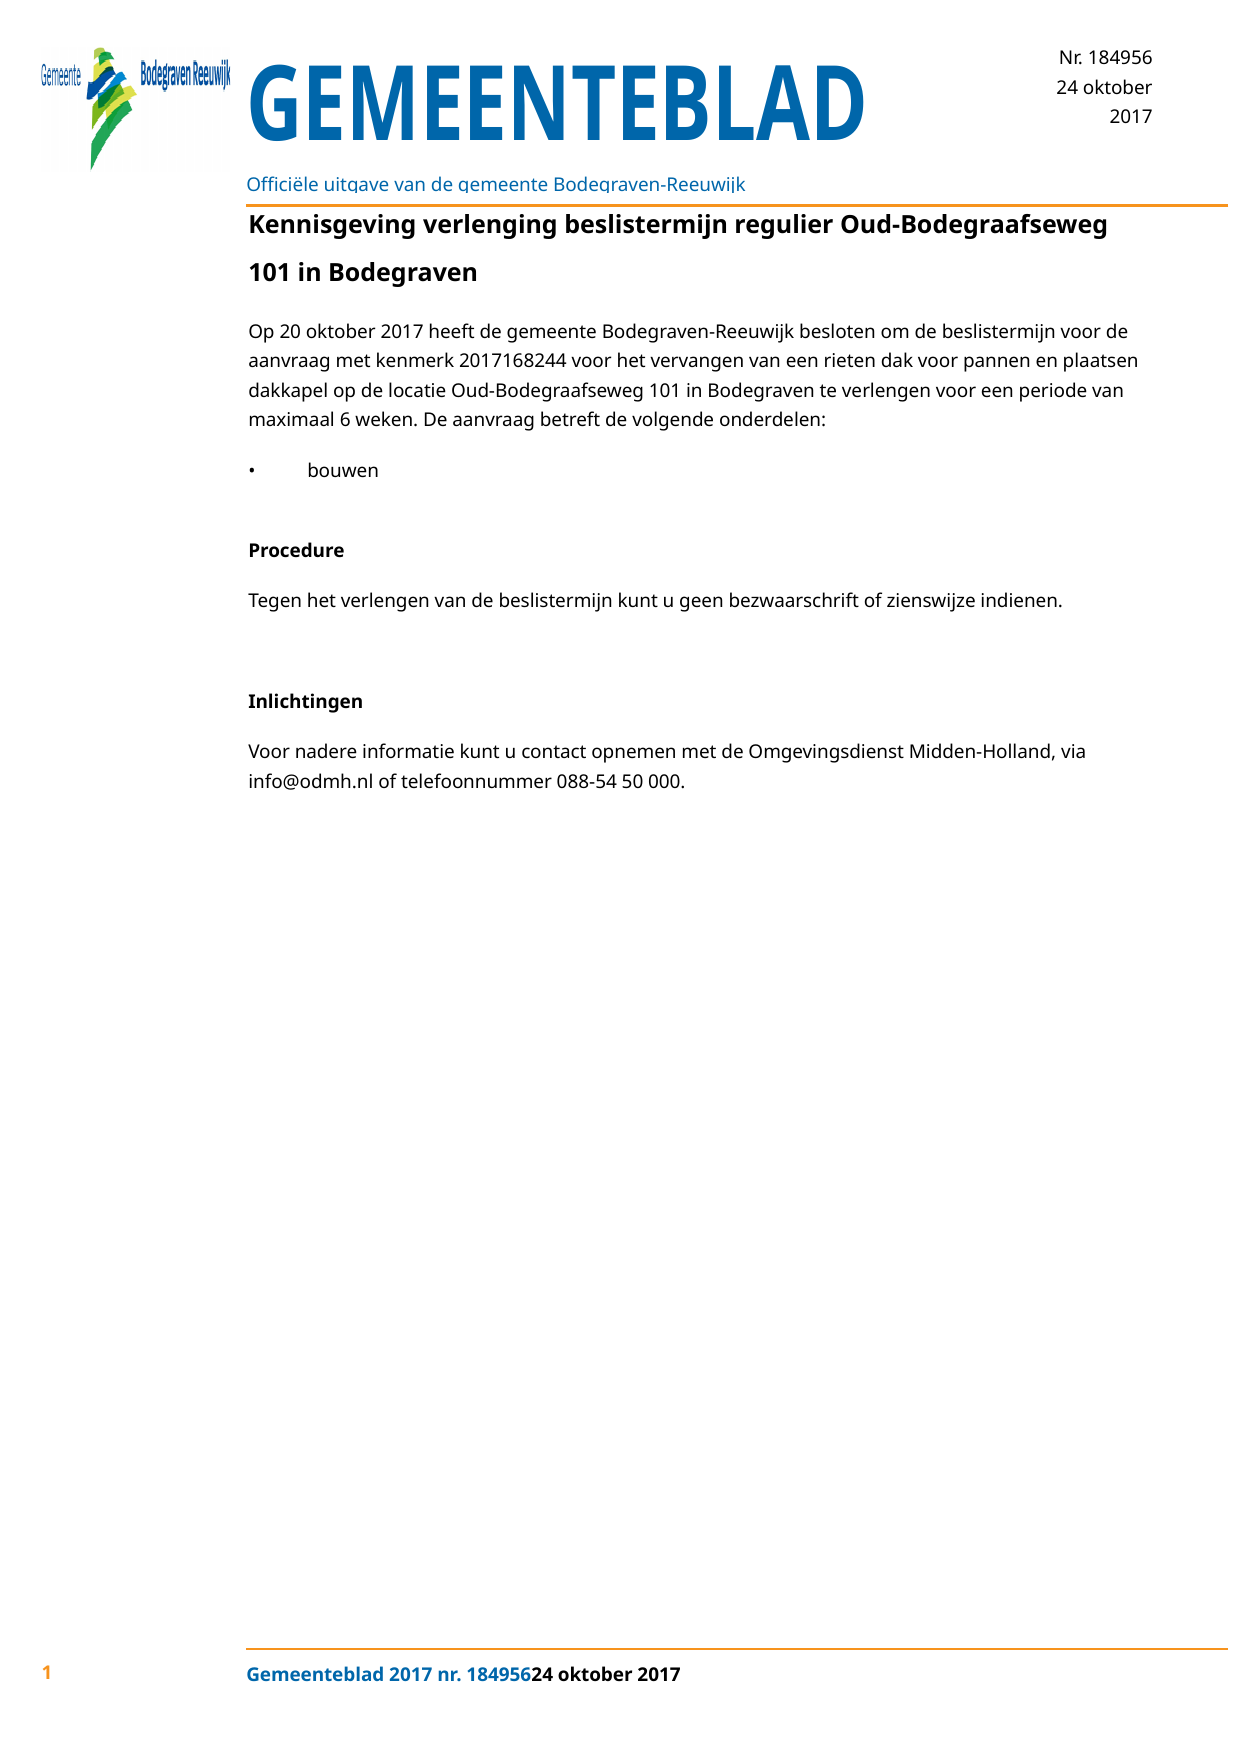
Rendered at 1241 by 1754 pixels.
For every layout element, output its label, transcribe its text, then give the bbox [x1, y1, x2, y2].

list bouwen [248, 457, 1152, 483]
text Kennisgeving verlenging beslistermijn regulier Oud-Bodegraafseweg 101 in Bodegraven [248, 207, 1152, 288]
text Procedure [248, 537, 1152, 563]
text Inlichtingen [248, 688, 1152, 714]
text Tegen het verlengen van de beslistermijn kunt u geen bezwaarschrift of zienswijze indienen. [248, 587, 1152, 613]
picture [41, 47, 231, 172]
text Voor nadere informatie kunt u contact opnemen met de Omgevingsdienst Midden-Holland, via info@odmh.nl of telefoonnummer 088-54 50 000. [248, 739, 1152, 794]
text Op 20 oktober 2017 heeft de gemeente Bodegraven-Reeuwijk besloten om de beslistermijn voor de aanvraag met kenmerk 2017168244 voor het vervangen van een rieten dak voor pannen en plaatsen dakkapel op de locatie Oud-Bodegraafseweg 101 in Bodegraven te verlengen voor een periode van maximaal 6 weken. De aanvraag betreft de volgende onderdelen: [248, 318, 1152, 432]
